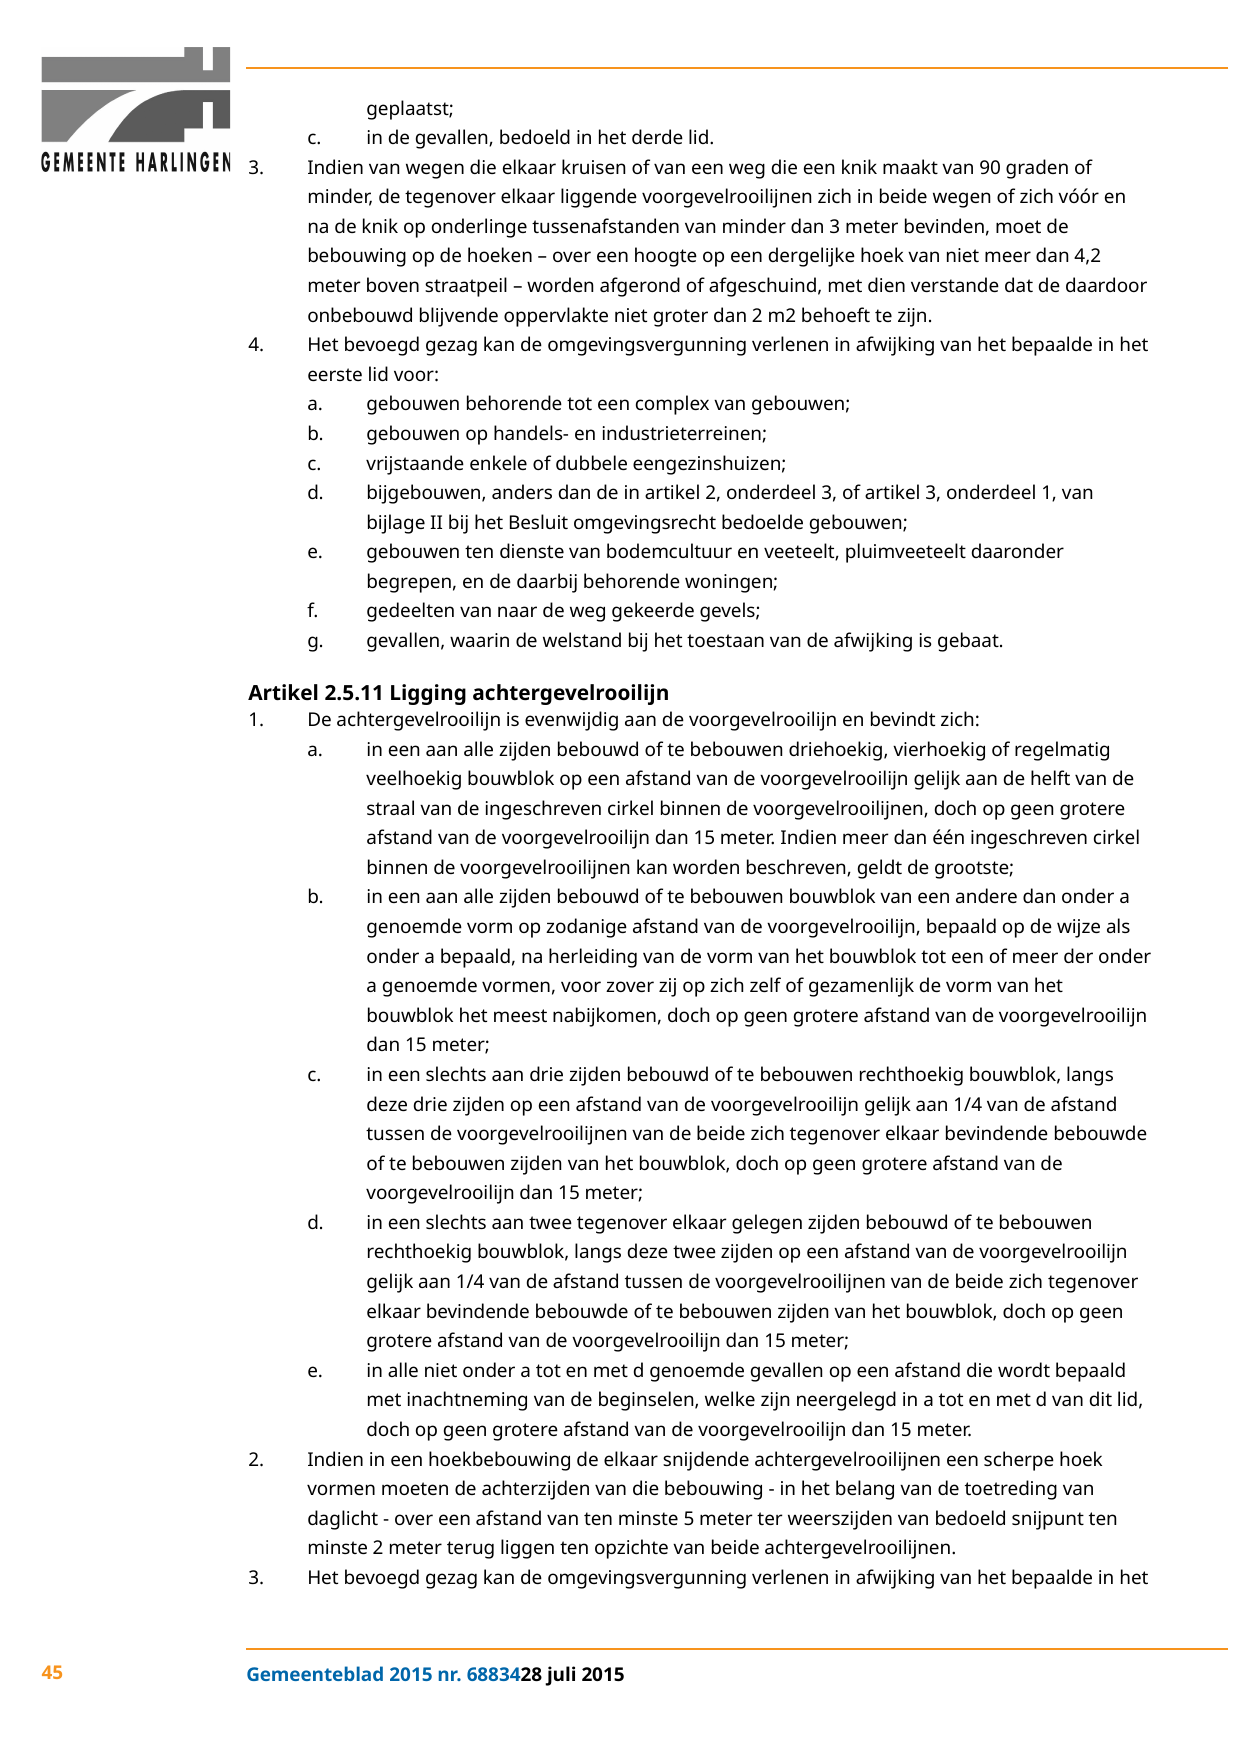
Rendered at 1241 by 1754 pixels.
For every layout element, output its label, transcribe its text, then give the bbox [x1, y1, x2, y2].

list Het bevoegd gezag kan de omgevingsvergunning verlenen in afwijking van het bepaalde in het eerste lid voor: [248, 331, 1152, 387]
list De achtergevelrooilijn is evenwijdig aan de voorgevelrooilijn en bevindt zich: [248, 706, 1152, 732]
list Indien in een hoekbebouwing de elkaar snijdende achtergevelrooilijnen een scherpe hoek vormen moeten de achterzijden van die bebouwing - in het belang van de toetreding van daglicht - over een afstand van ten minste 5 meter ter weerszijden van bedoeld snijpunt ten minste 2 meter terug liggen ten opzichte van beide achtergevelrooilijnen. [248, 1446, 1152, 1560]
list in de gevallen, bedoeld in het derde lid. [307, 124, 1152, 150]
list geplaatst; [307, 95, 1152, 121]
list gebouwen op handels- en industrieterreinen; [307, 420, 1152, 446]
list vrijstaande enkele of dubbele eengezinshuizen; [307, 450, 1152, 476]
list Indien van wegen die elkaar kruisen of van een weg die een knik maakt van 90 graden of minder, de tegenover elkaar liggende voorgevelrooilijnen zich in beide wegen of zich vóór en na de knik op onderlinge tussenafstanden van minder dan 3 meter bevinden, moet de bebouwing op de hoeken – over een hoogte op een dergelijke hoek van niet meer dan 4,2 meter boven straatpeil – worden afgerond of afgeschuind, met dien verstande dat de daardoor onbebouwd blijvende oppervlakte niet groter dan 2 m2 behoeft te zijn. [248, 154, 1152, 328]
list in een slechts aan drie zijden bebouwd of te bebouwen rechthoekig bouwblok, langs deze drie zijden op een afstand van de voorgevelrooilijn gelijk aan 1/4 van de afstand tussen de voorgevelrooilijnen van de beide zich tegenover elkaar bevindende bebouwde of te bebouwen zijden van het bouwblok, doch op geen grotere afstand van de voorgevelrooilijn dan 15 meter; [307, 1061, 1152, 1205]
list gebouwen behorende tot een complex van gebouwen; [307, 391, 1152, 416]
text Artikel 2.5.11 Ligging achtergevelrooilijn [248, 678, 1152, 706]
list Het bevoegd gezag kan de omgevingsvergunning verlenen in afwijking van het bepaalde in het [248, 1564, 1152, 1590]
list gebouwen ten dienste van bodemcultuur en veeteelt, pluimveeteelt daaronder begrepen, en de daarbij behorende woningen; [307, 538, 1152, 594]
list bijgebouwen, anders dan de in artikel 2, onderdeel 3, of artikel 3, onderdeel 1, van bijlage II bij het Besluit omgevingsrecht bedoelde gebouwen; [307, 479, 1152, 535]
list gedeelten van naar de weg gekeerde gevels; [307, 598, 1152, 623]
list in een aan alle zijden bebouwd of te bebouwen driehoekig, vierhoekig of regelmatig veelhoekig bouwblok op een afstand van de voorgevelrooilijn gelijk aan de helft van de straal van de ingeschreven cirkel binnen de voorgevelrooilijnen, doch op geen grotere afstand van de voorgevelrooilijn dan 15 meter. Indien meer dan één ingeschreven cirkel binnen de voorgevelrooilijnen kan worden beschreven, geldt de grootste; [307, 736, 1152, 880]
list in alle niet onder a tot en met d genoemde gevallen op een afstand die wordt bepaald met inachtneming van de beginselen, welke zijn neergelegd in a tot en met d van dit lid, doch op geen grotere afstand van de voorgevelrooilijn dan 15 meter. [307, 1357, 1152, 1442]
list in een slechts aan twee tegenover elkaar gelegen zijden bebouwd of te bebouwen rechthoekig bouwblok, langs deze twee zijden op een afstand van de voorgevelrooilijn gelijk aan 1/4 van de afstand tussen de voorgevelrooilijnen van de beide zich tegenover elkaar bevindende bebouwde of te bebouwen zijden van het bouwblok, doch op geen grotere afstand van de voorgevelrooilijn dan 15 meter; [307, 1209, 1152, 1353]
list in een aan alle zijden bebouwd of te bebouwen bouwblok van een andere dan onder a genoemde vorm op zodanige afstand van de voorgevelrooilijn, bepaald op de wijze als onder a bepaald, na herleiding van de vorm van het bouwblok tot een of meer der onder a genoemde vormen, voor zover zij op zich zelf of gezamenlijk de vorm van het bouwblok het meest nabijkomen, doch op geen grotere afstand van de voorgevelrooilijn dan 15 meter; [307, 884, 1152, 1057]
picture [41, 47, 231, 172]
list gevallen, waarin de welstand bij het toestaan van de afwijking is gebaat. [307, 627, 1152, 653]
